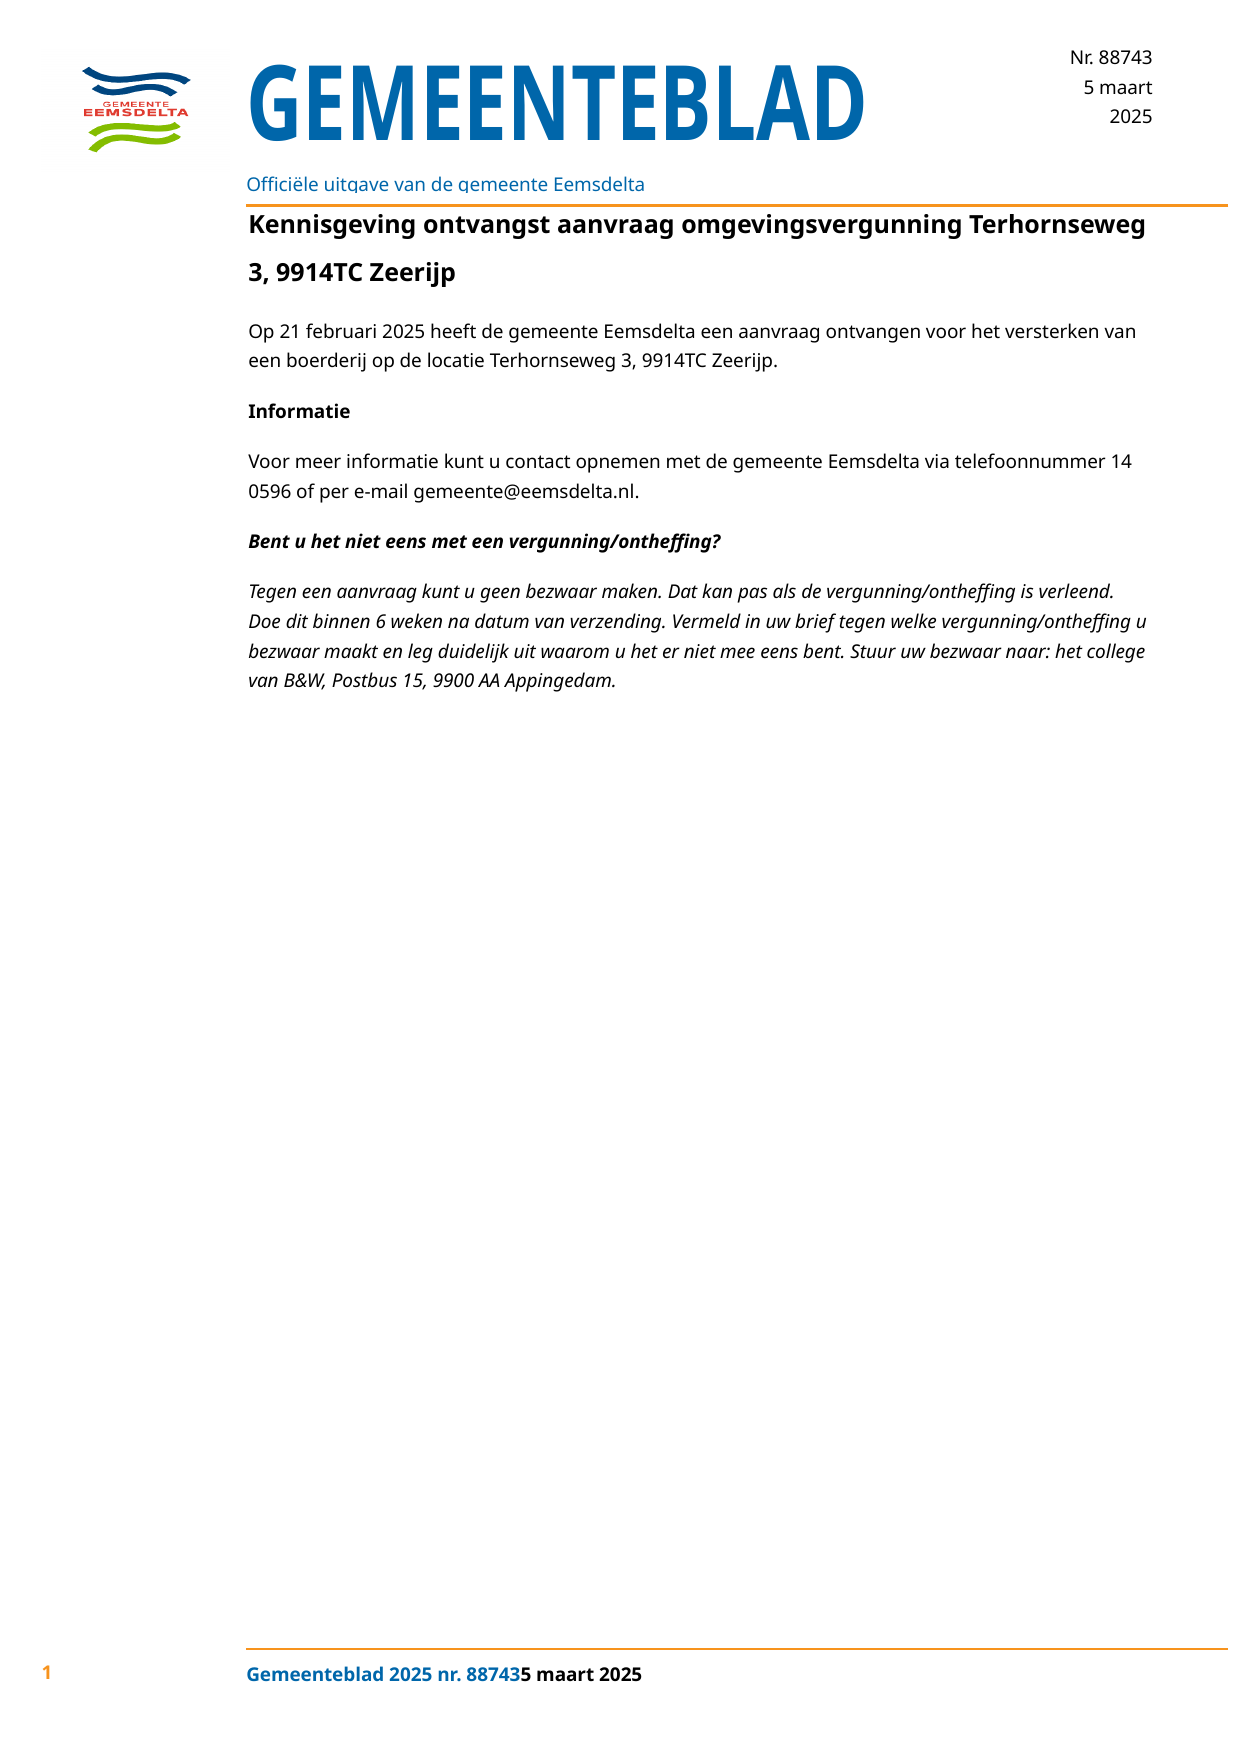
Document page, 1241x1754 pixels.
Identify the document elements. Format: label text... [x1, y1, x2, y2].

picture [41, 47, 231, 172]
text Informatie [248, 398, 1152, 424]
text Bent u het niet eens met een vergunning/ontheffing? [248, 528, 1152, 554]
text Kennisgeving ontvangst aanvraag omgevingsvergunning Terhornseweg 3, 9914TC Zeerijp [248, 207, 1152, 288]
text Voor meer informatie kunt u contact opnemen met de gemeente Eemsdelta via telefoonnummer 14 0596 of per e-mail gemeente@eemsdelta.nl. [248, 448, 1152, 504]
text Op 21 februari 2025 heeft de gemeente Eemsdelta een aanvraag ontvangen voor het versterken van een boerderij op de locatie Terhornseweg 3, 9914TC Zeerijp. [248, 318, 1152, 373]
text Tegen een aanvraag kunt u geen bezwaar maken. Dat kan pas als de vergunning/ontheffing is verleend. Doe dit binnen 6 weken na datum van verzending. Vermeld in uw brief tegen welke vergunning/ontheffing u bezwaar maakt en leg duidelijk uit waarom u het er niet mee eens bent. Stuur uw bezwaar naar: het college van B&W, Postbus 15, 9900 AA Appingedam. [248, 579, 1152, 693]
